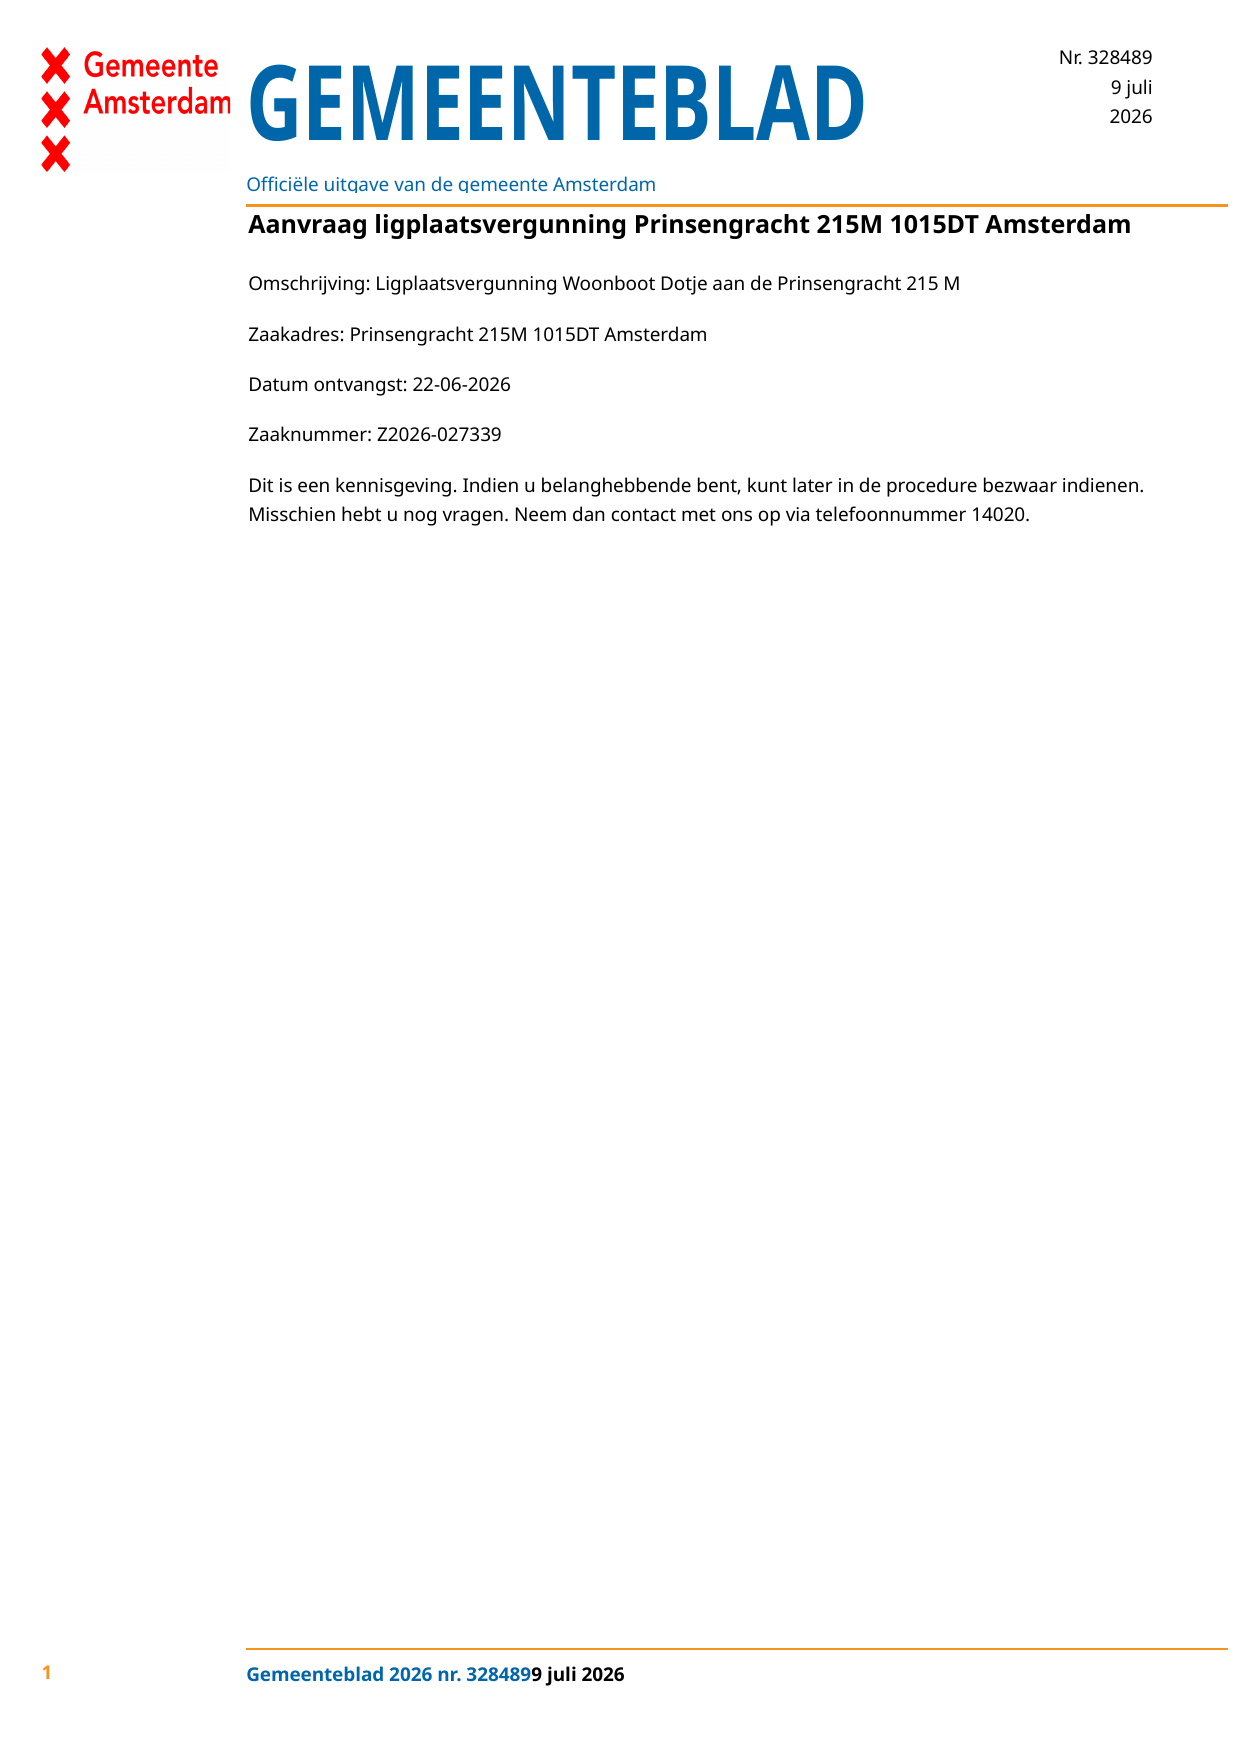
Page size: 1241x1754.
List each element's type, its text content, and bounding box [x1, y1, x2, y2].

picture [41, 47, 231, 172]
text Zaaknummer: Z2026-027339 [248, 422, 1152, 447]
text Zaakadres: Prinsengracht 215M 1015DT Amsterdam [248, 321, 1152, 346]
text Omschrijving: Ligplaatsvergunning Woonboot Dotje aan de Prinsengracht 215 M [248, 270, 1152, 296]
text Dit is een kennisgeving. Indien u belanghebbende bent, kunt later in de procedure bezwaar indienen. Misschien hebt u nog vragen. Neem dan contact met ons op via telefoonnummer 14020. [248, 472, 1152, 527]
text Datum ontvangst: 22-06-2026 [248, 371, 1152, 397]
text Aanvraag ligplaatsvergunning Prinsengracht 215M 1015DT Amsterdam [248, 207, 1152, 241]
